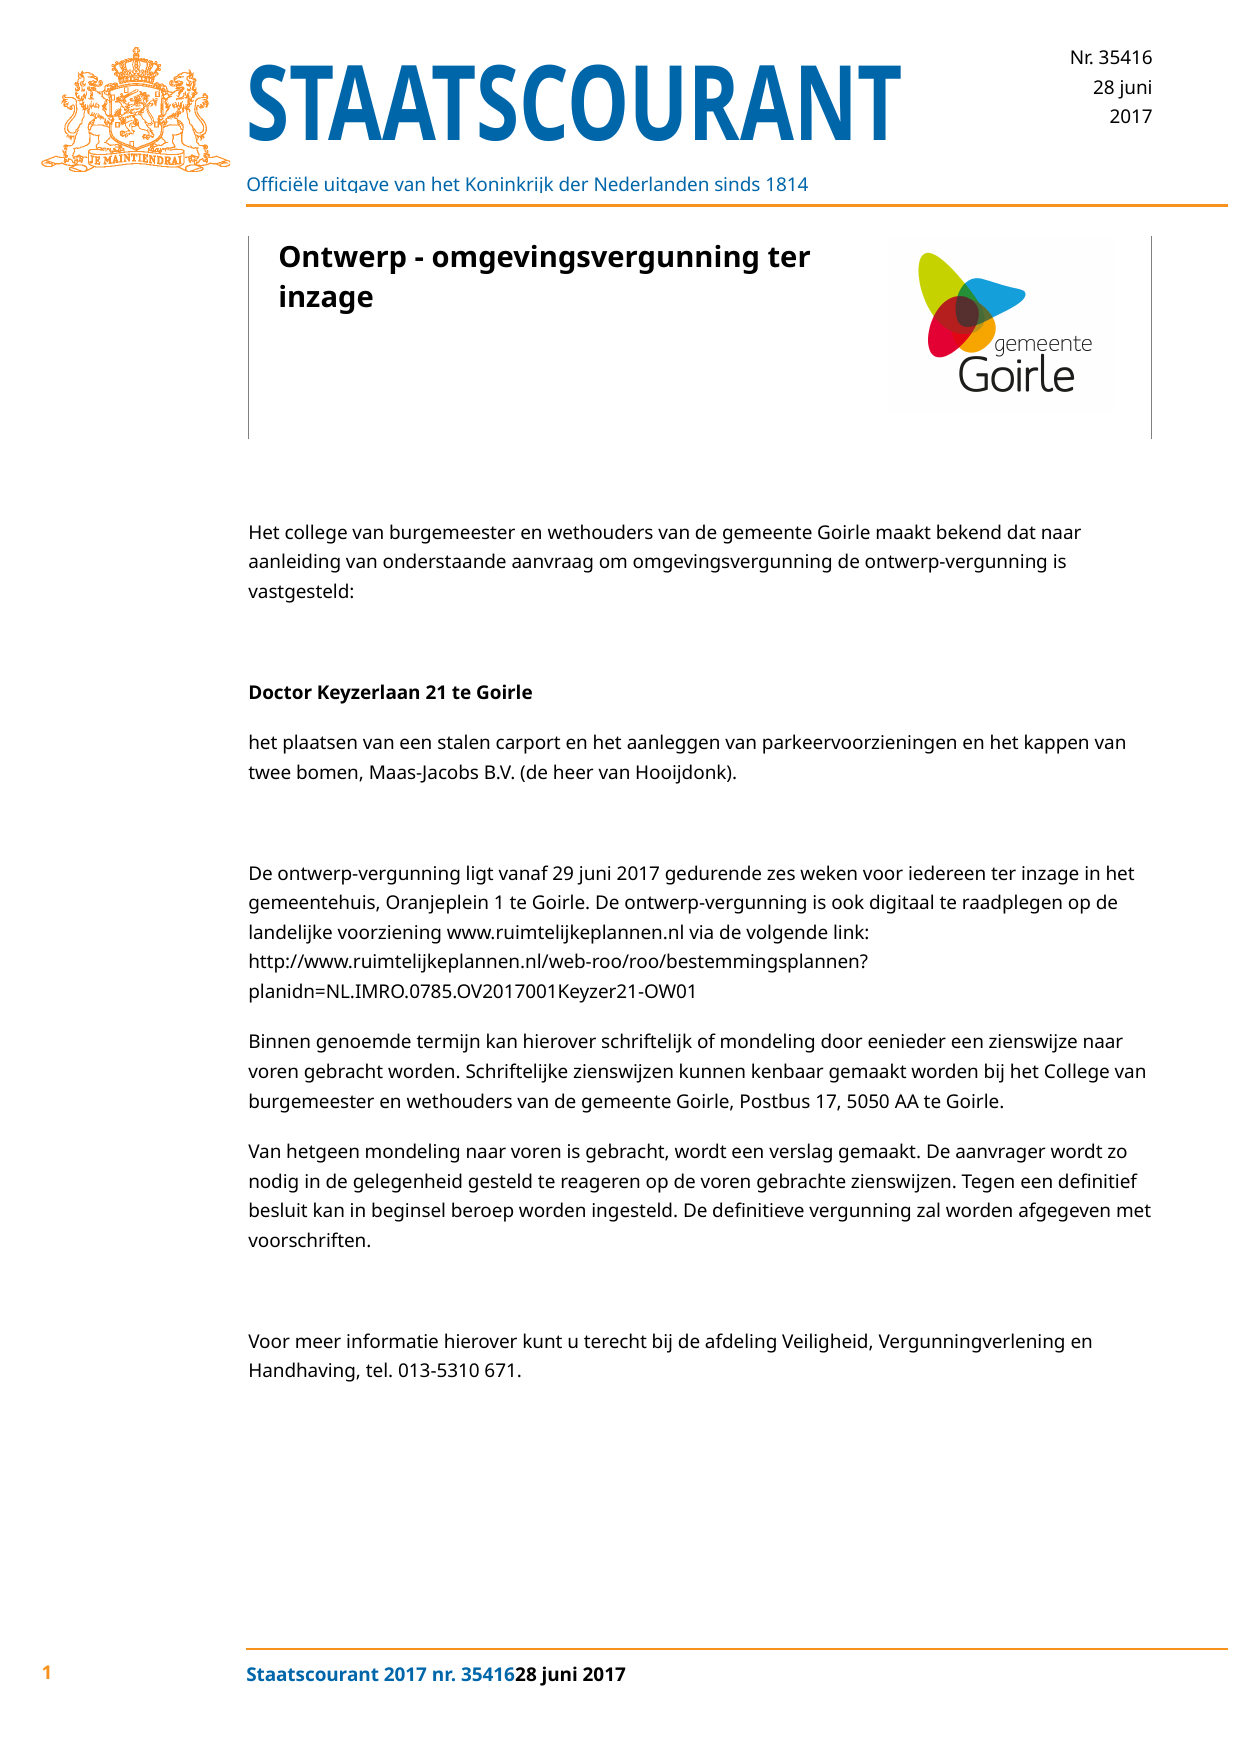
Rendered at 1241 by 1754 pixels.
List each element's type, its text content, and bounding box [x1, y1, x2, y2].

text Doctor Keyzerlaan 21 te Goirle [248, 679, 1152, 705]
table_header [1116, 236, 1151, 413]
table_header Ontwerp - omgevingsvergunning ter inzage [249, 236, 850, 439]
text het plaatsen van een stalen carport en het aanleggen van parkeervoorzieningen en het kappen van twee bomen, Maas-Jacobs B.V. (de heer van Hooijdonk). [248, 729, 1152, 785]
text Het college van burgemeester en wethouders van de gemeente Goirle maakt bekend dat naar aanleiding van onderstaande aanvraag om omgevingsvergunning de ontwerp-vergunning is vastgesteld: [248, 519, 1152, 604]
text Van hetgeen mondeling naar voren is gebracht, wordt een verslag gemaakt. De aanvrager wordt zo nodig in de gelegenheid gesteld te reageren op de voren gebrachte zienswijzen. Tegen een definitief besluit kan in beginsel beroep worden ingesteld. De definitieve vergunning zal worden afgegeven met voorschriften. [248, 1138, 1152, 1253]
text De ontwerp-vergunning ligt vanaf 29 juni 2017 gedurende zes weken voor iedereen ter inzage in het gemeentehuis, Oranjeplein 1 te Goirle. De ontwerp-vergunning is ook digitaal te raadplegen op de landelijke voorziening www.ruimtelijkeplannen.nl via de volgende link: http://www.ruimtelijkeplannen.nl/web-roo/roo/bestemmingsplannen?planidn=NL.IMRO.0785.OV2017001Keyzer21-OW01 [248, 860, 1152, 1004]
picture [41, 47, 231, 172]
text Binnen genoemde termijn kan hierover schriftelijk of mondeling door eenieder een zienswijze naar voren gebracht worden. Schriftelijke zienswijzen kunnen kenbaar gemaakt worden bij het College van burgemeester en wethouders van de gemeente Goirle, Postbus 17, 5050 AA te Goirle. [248, 1029, 1152, 1113]
table_header [850, 236, 886, 413]
picture [886, 236, 1116, 414]
text Voor meer informatie hierover kunt u terecht bij de afdeling Veiligheid, Vergunningverlening en Handhaving, tel. 013-5310 671. [248, 1328, 1152, 1383]
table_header [850, 414, 1151, 439]
